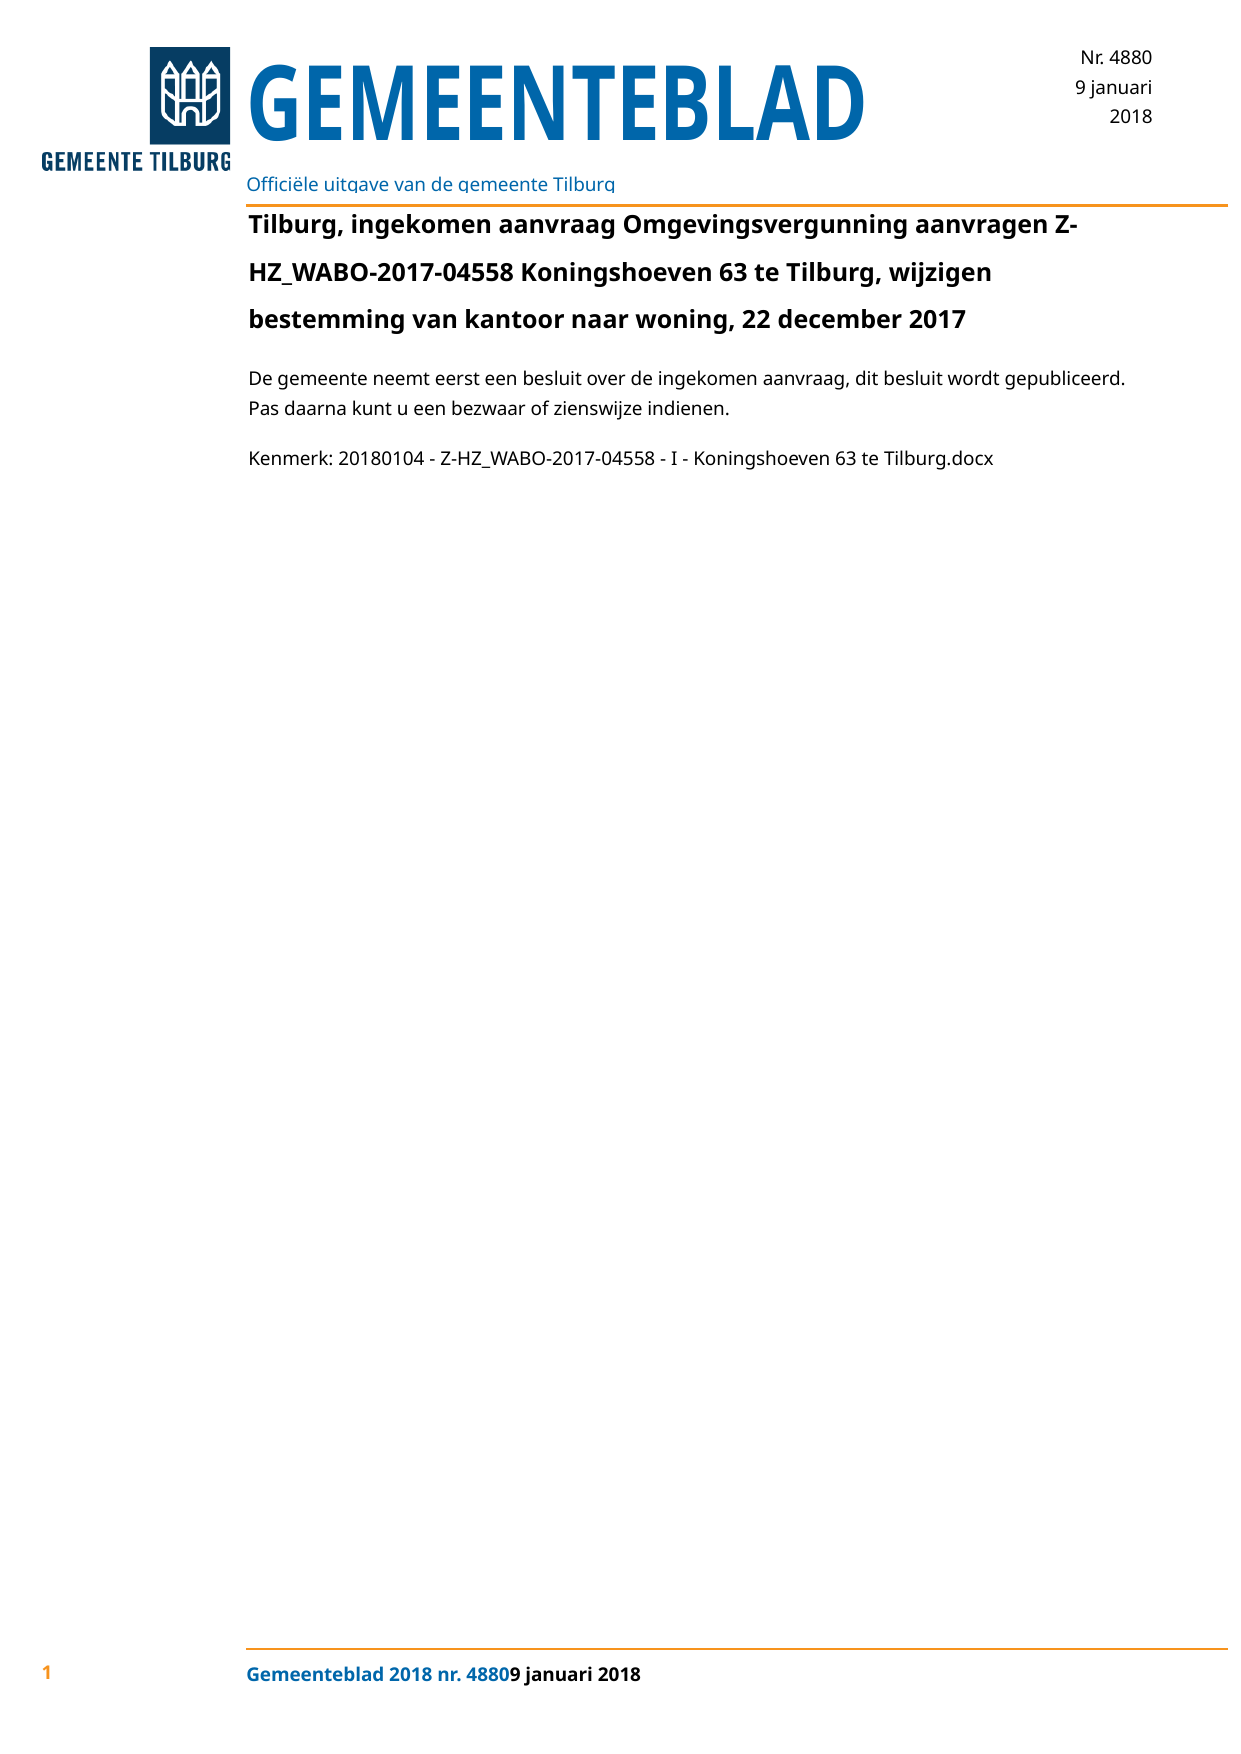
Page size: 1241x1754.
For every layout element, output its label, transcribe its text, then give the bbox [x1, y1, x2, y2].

text Kenmerk: 20180104 - Z-HZ_WABO-2017-04558 - I - Koningshoeven 63 te Tilburg.docx [248, 446, 1152, 471]
text Tilburg, ingekomen aanvraag Omgevingsvergunning aanvragen Z-HZ_WABO-2017-04558 Koningshoeven 63 te Tilburg, wijzigen bestemming van kantoor naar woning, 22 december 2017 [248, 207, 1152, 336]
picture [41, 47, 231, 172]
text De gemeente neemt eerst een besluit over de ingekomen aanvraag, dit besluit wordt gepubliceerd. Pas daarna kunt u een bezwaar of zienswijze indienen. [248, 366, 1152, 421]
